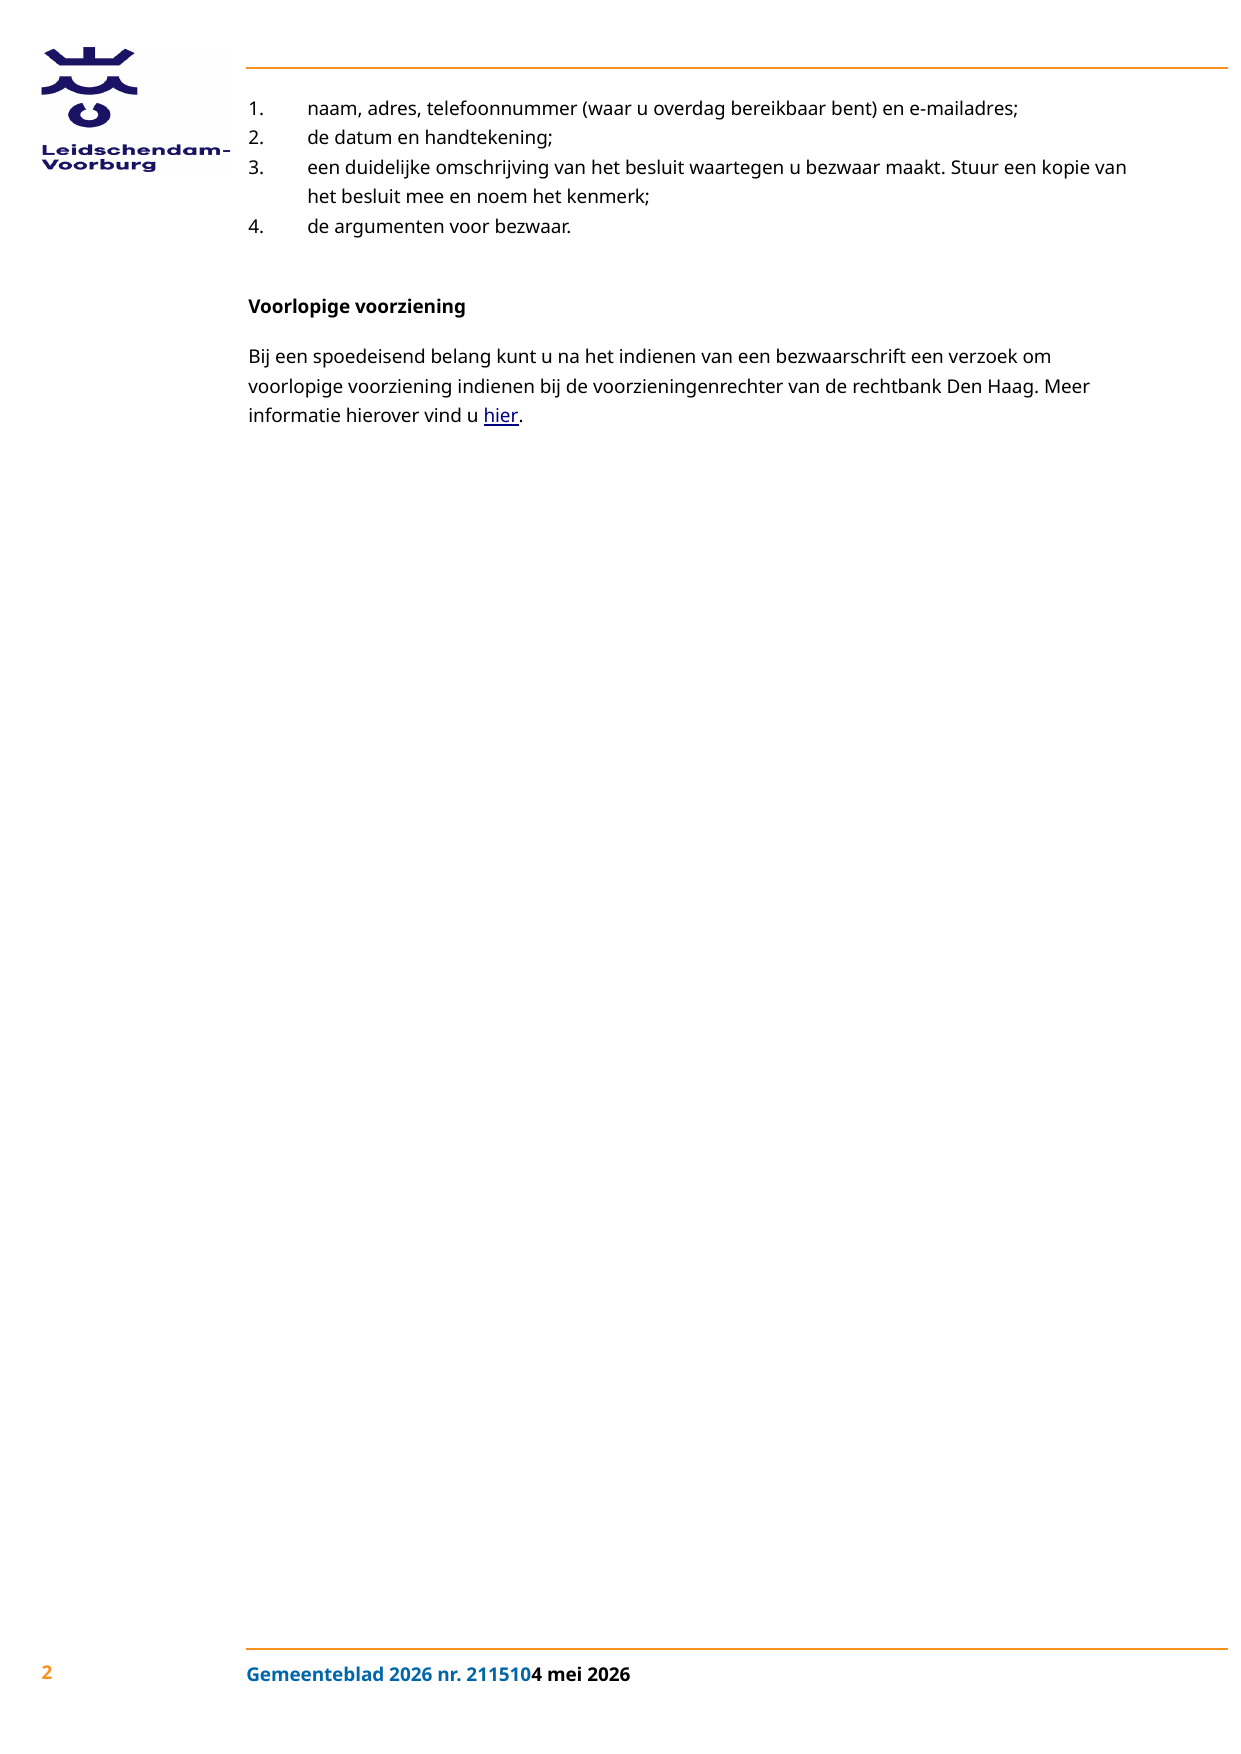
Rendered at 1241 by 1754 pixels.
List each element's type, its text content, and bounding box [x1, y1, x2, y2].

list een duidelijke omschrijving van het besluit waartegen u bezwaar maakt. Stuur een kopie van het besluit mee en noem het kenmerk; [248, 154, 1152, 209]
list de argumenten voor bezwaar. [248, 213, 1152, 239]
picture [41, 47, 231, 172]
text Bij een spoedeisend belang kunt u na het indienen van een bezwaarschrift een verzoek om voorlopige voorziening indienen bij de voorzieningenrechter van de rechtbank Den Haag. Meer informatie hierover vind u hier. [248, 343, 1152, 428]
list naam, adres, telefoonnummer (waar u overdag bereikbaar bent) en e-mailadres; [248, 95, 1152, 121]
list de datum en handtekening; [248, 124, 1152, 150]
text Voorlopige voorziening [248, 293, 1152, 319]
